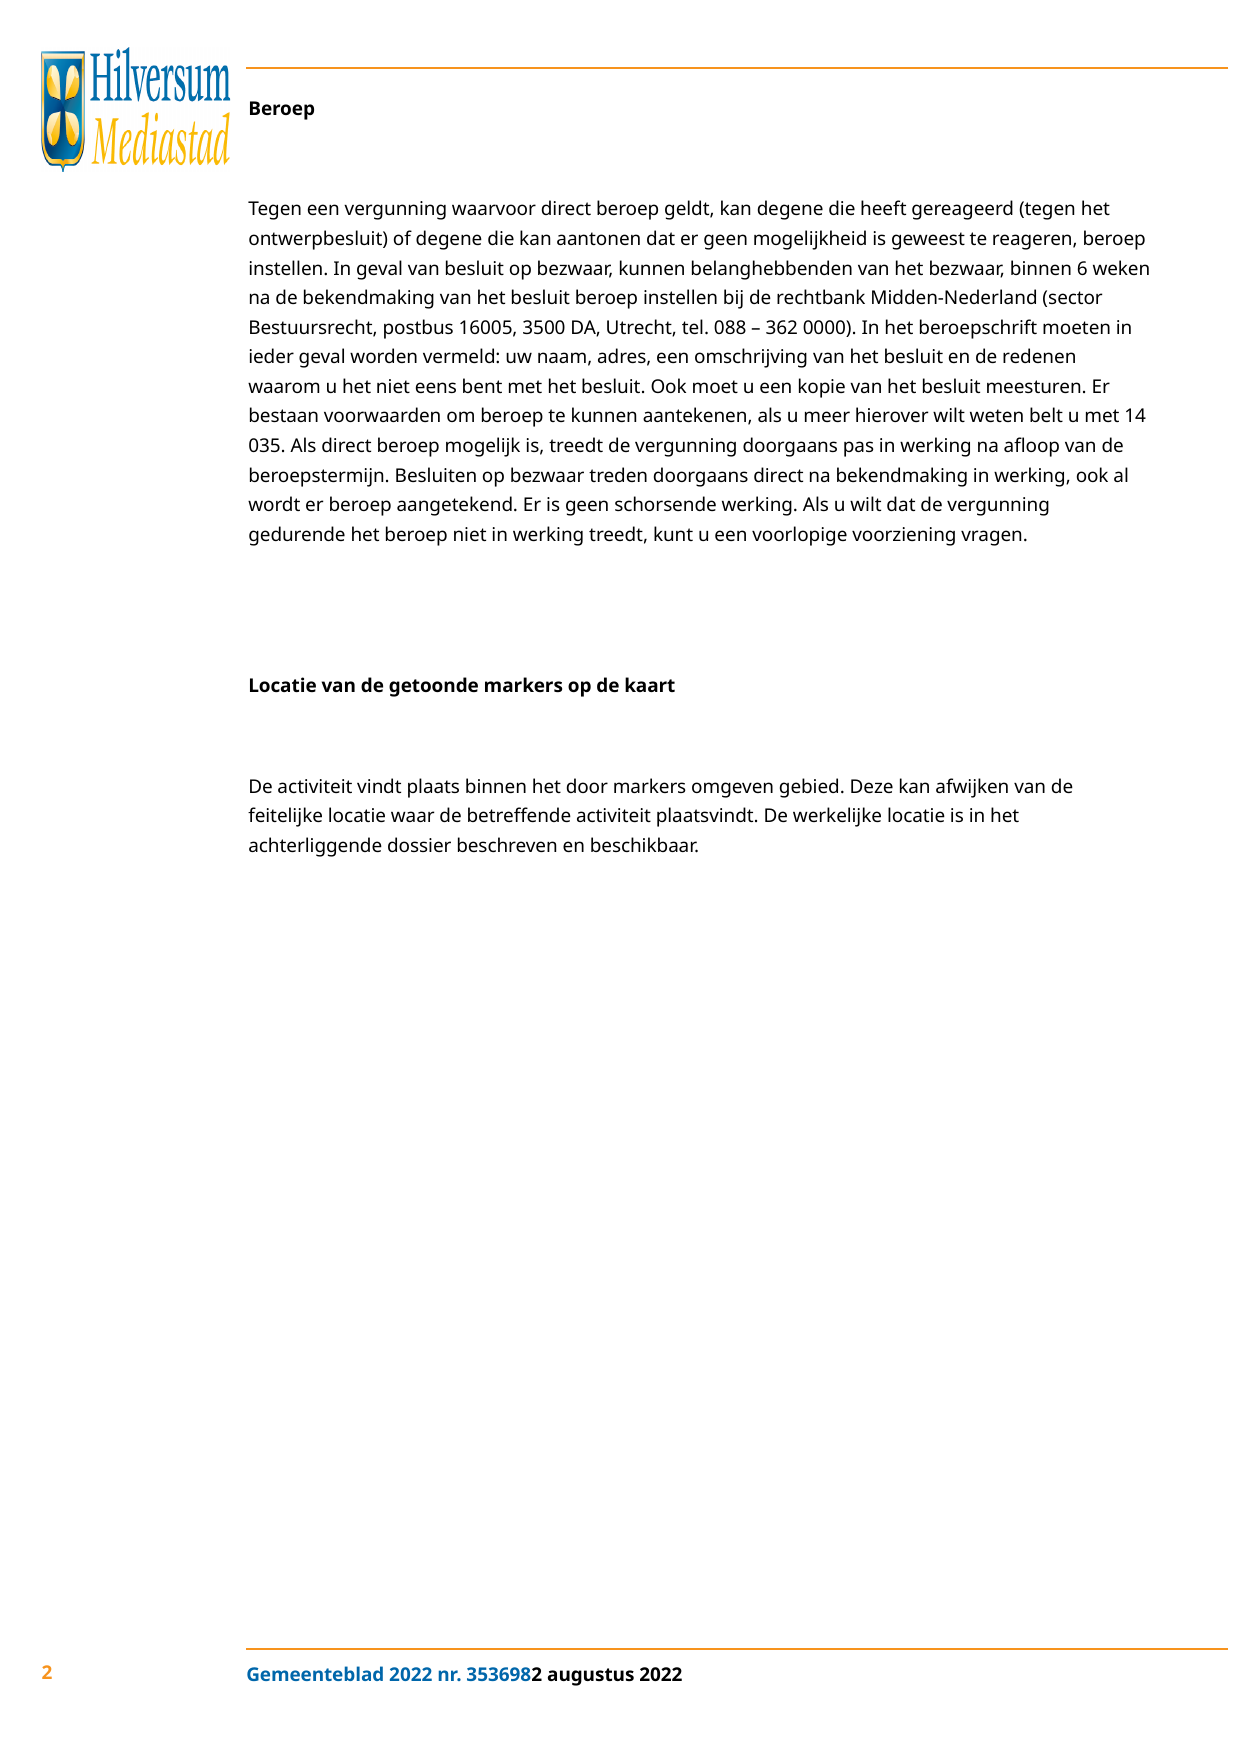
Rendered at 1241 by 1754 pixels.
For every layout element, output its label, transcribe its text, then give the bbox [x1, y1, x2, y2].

text Tegen een vergunning waarvoor direct beroep geldt, kan degene die heeft gereageerd (tegen het ontwerpbesluit) of degene die kan aantonen dat er geen mogelijkheid is geweest te reageren, beroep instellen. In geval van besluit op bezwaar, kunnen belanghebbenden van het bezwaar, binnen 6 weken na de bekendmaking van het besluit beroep instellen bij de rechtbank Midden-Nederland (sector Bestuursrecht, postbus 16005, 3500 DA, Utrecht, tel. 088 – 362 0000). In het beroepschrift moeten in ieder geval worden vermeld: uw naam, adres, een omschrijving van het besluit en de redenen waarom u het niet eens bent met het besluit. Ook moet u een kopie van het besluit meesturen. Er bestaan voorwaarden om beroep te kunnen aantekenen, als u meer hierover wilt weten belt u met 14 035. Als direct beroep mogelijk is, treedt de vergunning doorgaans pas in werking na afloop van de beroepstermijn. Besluiten op bezwaar treden doorgaans direct na bekendmaking in werking, ook al wordt er beroep aangetekend. Er is geen schorsende werking. Als u wilt dat de vergunning gedurende het beroep niet in werking treedt, kunt u een voorlopige voorziening vragen. [248, 196, 1152, 547]
text Beroep [248, 95, 1152, 121]
text De activiteit vindt plaats binnen het door markers omgeven gebied. Deze kan afwijken van de feitelijke locatie waar de betreffende activiteit plaatsvindt. De werkelijke locatie is in het achterliggende dossier beschreven en beschikbaar. [248, 773, 1152, 858]
text Locatie van de getoonde markers op de kaart [248, 672, 1152, 698]
picture [41, 47, 231, 172]
